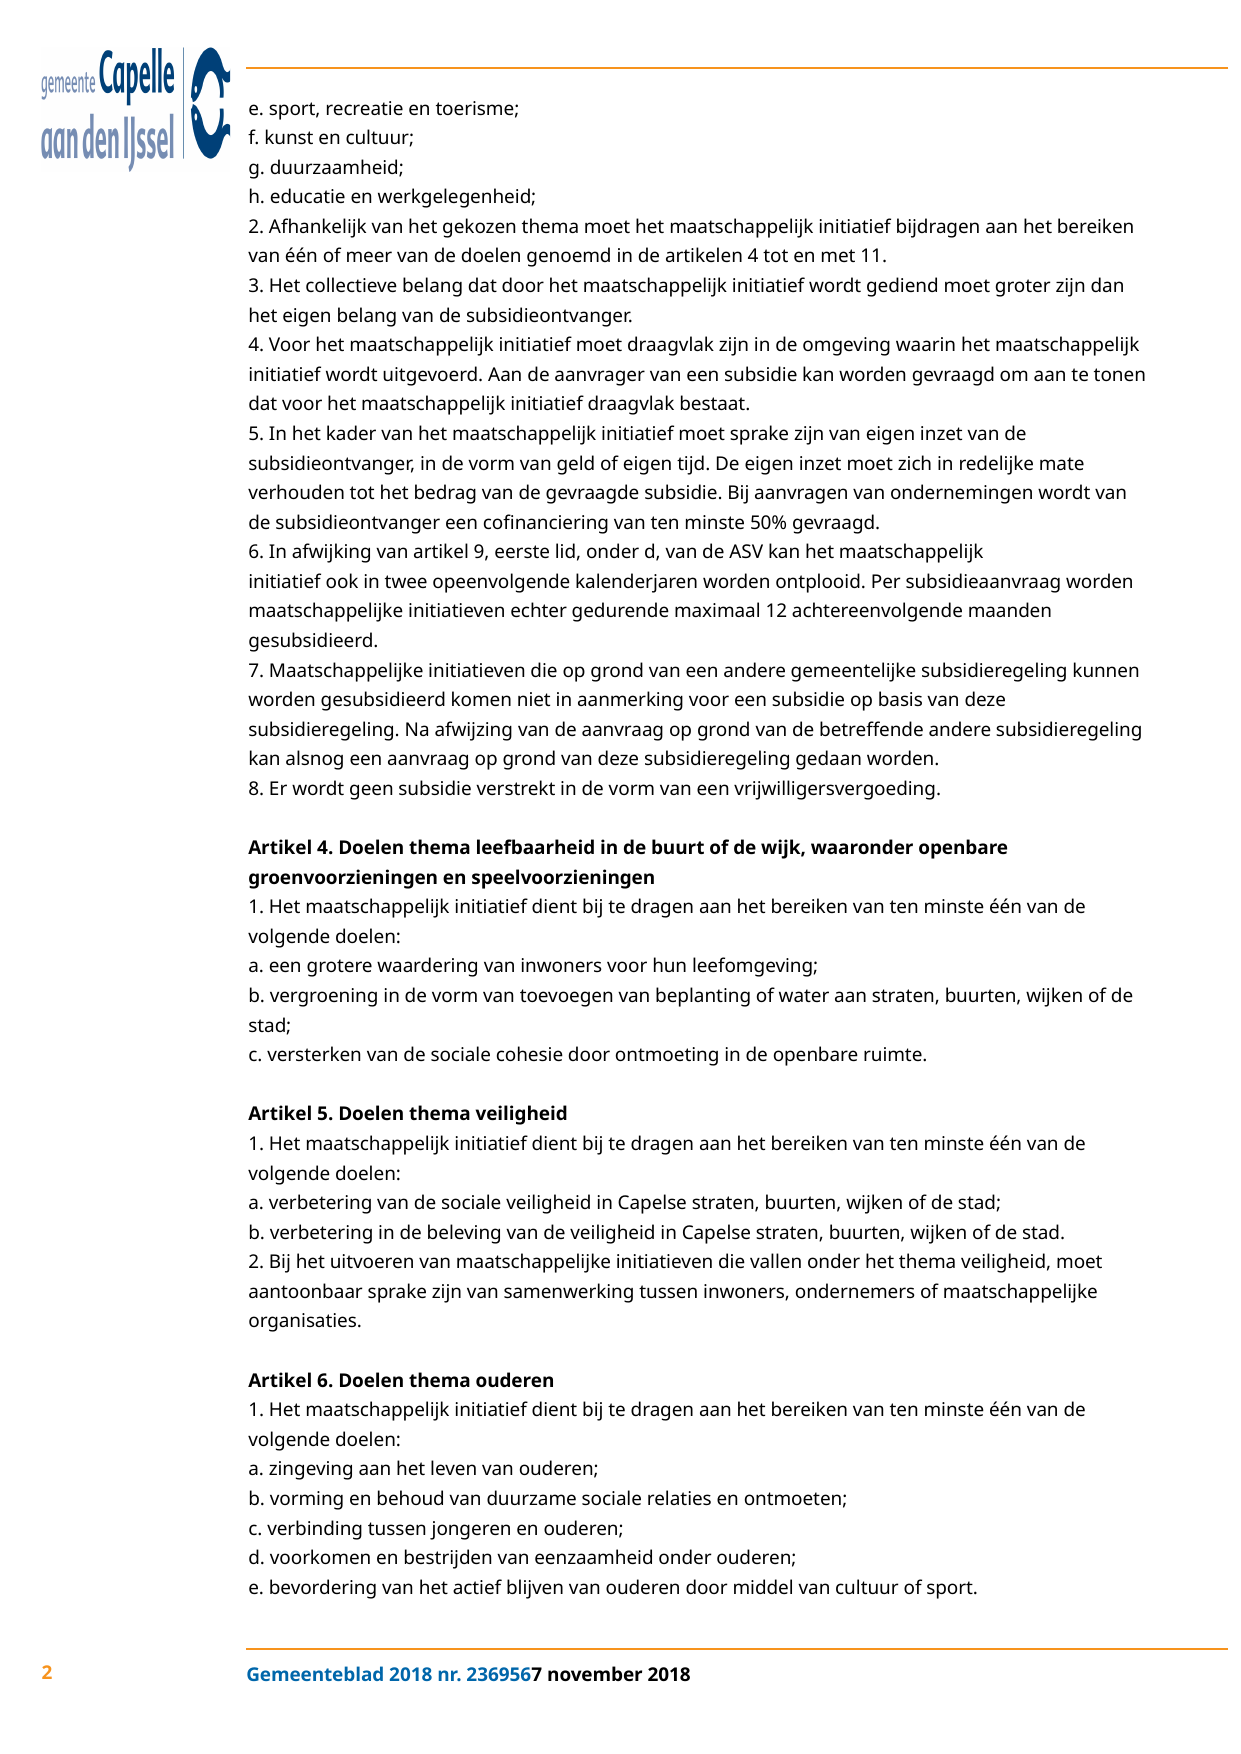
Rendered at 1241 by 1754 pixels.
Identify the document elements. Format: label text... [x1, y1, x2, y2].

text 1. Het maatschappelijk initiatief dient bij te dragen aan het bereiken van ten minste één van de volgende doelen: [248, 893, 1152, 949]
text e. bevordering van het actief blijven van ouderen door middel van cultuur of sport. [248, 1574, 1152, 1600]
text 1. Het maatschappelijk initiatief dient bij te dragen aan het bereiken van ten minste één van de volgende doelen: [248, 1130, 1152, 1186]
text 7. Maatschappelijke initiatieven die op grond van een andere gemeentelijke subsidieregeling kunnen worden gesubsidieerd komen niet in aanmerking voor een subsidie op basis van deze subsidieregeling. Na afwijzing van de aanvraag op grond van de betreffende andere subsidieregeling kan alsnog een aanvraag op grond van deze subsidieregeling gedaan worden. [248, 657, 1152, 771]
picture [41, 47, 231, 172]
text 1. Het maatschappelijk initiatief dient bij te dragen aan het bereiken van ten minste één van de volgende doelen: [248, 1396, 1152, 1452]
text initiatief ook in twee opeenvolgende kalenderjaren worden ontplooid. Per subsidieaanvraag worden maatschappelijke initiatieven echter gedurende maximaal 12 achtereenvolgende maanden gesubsidieerd. [248, 568, 1152, 653]
text b. vergroening in de vorm van toevoegen van beplanting of water aan straten, buurten, wijken of de stad; [248, 982, 1152, 1038]
text 5. In het kader van het maatschappelijk initiatief moet sprake zijn van eigen inzet van de subsidieontvanger, in de vorm van geld of eigen tijd. De eigen inzet moet zich in redelijke mate verhouden tot het bedrag van de gevraagde subsidie. Bij aanvragen van ondernemingen wordt van de subsidieontvanger een cofinanciering van ten minste 50% gevraagd. [248, 420, 1152, 535]
text f. kunst en cultuur; [248, 124, 1152, 150]
text a. verbetering van de sociale veiligheid in Capelse straten, buurten, wijken of de stad; [248, 1189, 1152, 1215]
text b. verbetering in de beleving van de veiligheid in Capelse straten, buurten, wijken of de stad. [248, 1219, 1152, 1245]
text 2. Afhankelijk van het gekozen thema moet het maatschappelijk initiatief bijdragen aan het bereiken van één of meer van de doelen genoemd in de artikelen 4 tot en met 11. [248, 213, 1152, 268]
text 4. Voor het maatschappelijk initiatief moet draagvlak zijn in de omgeving waarin het maatschappelijk initiatief wordt uitgevoerd. Aan de aanvrager van een subsidie kan worden gevraagd om aan te tonen dat voor het maatschappelijk initiatief draagvlak bestaat. [248, 331, 1152, 416]
text a. zingeving aan het leven van ouderen; [248, 1456, 1152, 1481]
text Artikel 5. Doelen thema veiligheid [248, 1101, 1152, 1126]
text g. duurzaamheid; [248, 154, 1152, 180]
text a. een grotere waardering van inwoners voor hun leefomgeving; [248, 953, 1152, 978]
text d. voorkomen en bestrijden van eenzaamheid onder ouderen; [248, 1544, 1152, 1570]
text c. verbinding tussen jongeren en ouderen; [248, 1515, 1152, 1541]
text 2. Bij het uitvoeren van maatschappelijke initiatieven die vallen onder het thema veiligheid, moet aantoonbaar sprake zijn van samenwerking tussen inwoners, ondernemers of maatschappelijke organisaties. [248, 1248, 1152, 1333]
text h. educatie en werkgelegenheid; [248, 183, 1152, 209]
text 6. In afwijking van artikel 9, eerste lid, onder d, van de ASV kan het maatschappelijk [248, 538, 1152, 564]
text 3. Het collectieve belang dat door het maatschappelijk initiatief wordt gediend moet groter zijn dan het eigen belang van de subsidieontvanger. [248, 272, 1152, 328]
text 8. Er wordt geen subsidie verstrekt in de vorm van een vrijwilligersvergoeding. [248, 775, 1152, 801]
text e. sport, recreatie en toerisme; [248, 95, 1152, 121]
text Artikel 4. Doelen thema leefbaarheid in de buurt of de wijk, waaronder openbare groenvoorzieningen en speelvoorzieningen [248, 834, 1152, 890]
text c. versterken van de sociale cohesie door ontmoeting in de openbare ruimte. [248, 1041, 1152, 1067]
text Artikel 6. Doelen thema ouderen [248, 1367, 1152, 1393]
text b. vorming en behoud van duurzame sociale relaties en ontmoeten; [248, 1485, 1152, 1511]
